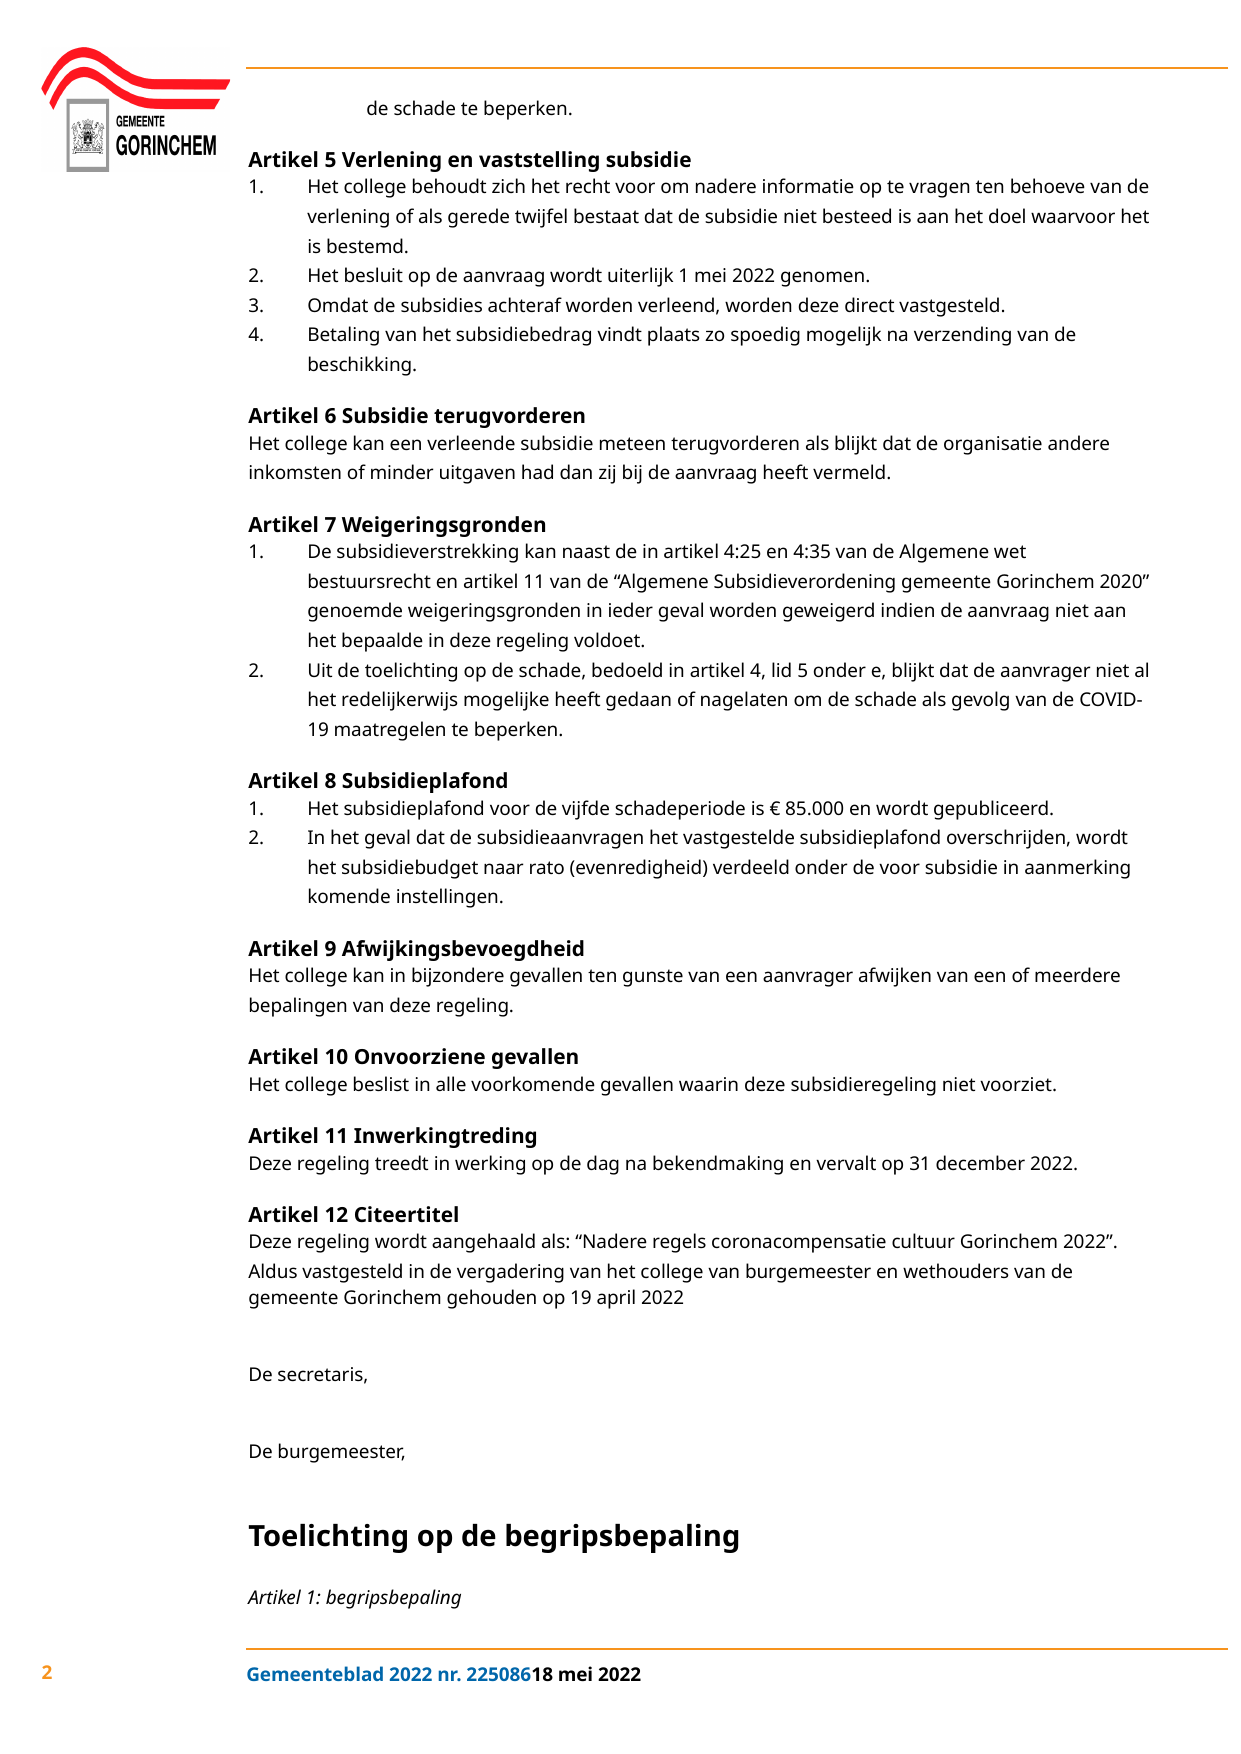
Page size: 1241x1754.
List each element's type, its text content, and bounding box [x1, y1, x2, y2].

list Het besluit op de aanvraag wordt uiterlijk 1 mei 2022 genomen. [248, 262, 1152, 288]
text De secretaris, [248, 1361, 1152, 1387]
text Aldus vastgesteld in de vergadering van het college van burgemeester en wethouders van de gemeente Gorinchem gehouden op 19 april 2022 [248, 1258, 1152, 1309]
text Het college kan in bijzondere gevallen ten gunste van een aanvrager afwijken van een of meerdere bepalingen van deze regeling. [248, 962, 1152, 1018]
list Het college behoudt zich het recht voor om nadere informatie op te vragen ten behoeve van de verlening of als gerede twijfel bestaat dat de subsidie niet besteed is aan het doel waarvoor het is bestemd. [248, 174, 1152, 258]
text Artikel 1: begripsbepaling [248, 1584, 1152, 1610]
text Artikel 8 Subsidieplafond [248, 766, 1152, 795]
list Het subsidieplafond voor de vijfde schadeperiode is € 85.000 en wordt gepubliceerd. [248, 795, 1152, 821]
text Artikel 7 Weigeringsgronden [248, 510, 1152, 538]
text Deze regeling treedt in werking op de dag na bekendmaking en vervalt op 31 december 2022. [248, 1150, 1152, 1175]
list de schade te beperken. [307, 95, 1152, 121]
text Het college kan een verleende subsidie meteen terugvorderen als blijkt dat de organisatie andere inkomsten of minder uitgaven had dan zij bij de aanvraag heeft vermeld. [248, 430, 1152, 485]
list De subsidieverstrekking kan naast de in artikel 4:25 en 4:35 van de Algemene wet bestuursrecht en artikel 11 van de “Algemene Subsidieverordening gemeente Gorinchem 2020” genoemde weigeringsgronden in ieder geval worden geweigerd indien de aanvraag niet aan het bepaalde in deze regeling voldoet. [248, 538, 1152, 653]
text Artikel 12 Citeertitel [248, 1200, 1152, 1228]
text Toelichting op de begripsbepaling [248, 1515, 1152, 1555]
text Het college beslist in alle voorkomende gevallen waarin deze subsidieregeling niet voorziet. [248, 1071, 1152, 1097]
text De burgemeester, [248, 1438, 1152, 1464]
list Uit de toelichting op de schade, bedoeld in artikel 4, lid 5 onder e, blijkt dat de aanvrager niet al het redelijkerwijs mogelijke heeft gedaan of nagelaten om de schade als gevolg van de COVID-19 maatregelen te beperken. [248, 657, 1152, 742]
text Artikel 5 Verlening en vaststelling subsidie [248, 145, 1152, 174]
picture [41, 47, 231, 172]
text Artikel 9 Afwijkingsbevoegdheid [248, 934, 1152, 962]
text Artikel 10 Onvoorziene gevallen [248, 1042, 1152, 1071]
list Omdat de subsidies achteraf worden verleend, worden deze direct vastgesteld. [248, 292, 1152, 318]
text Artikel 6 Subsidie terugvorderen [248, 402, 1152, 430]
list Betaling van het subsidiebedrag vindt plaats zo spoedig mogelijk na verzending van de beschikking. [248, 322, 1152, 377]
text Deze regeling wordt aangehaald als: “Nadere regels coronacompensatie cultuur Gorinchem 2022”. [248, 1228, 1152, 1254]
list In het geval dat de subsidieaanvragen het vastgestelde subsidieplafond overschrijden, wordt het subsidiebudget naar rato (evenredigheid) verdeeld onder de voor subsidie in aanmerking komende instellingen. [248, 824, 1152, 909]
text Artikel 11 Inwerkingtreding [248, 1121, 1152, 1150]
